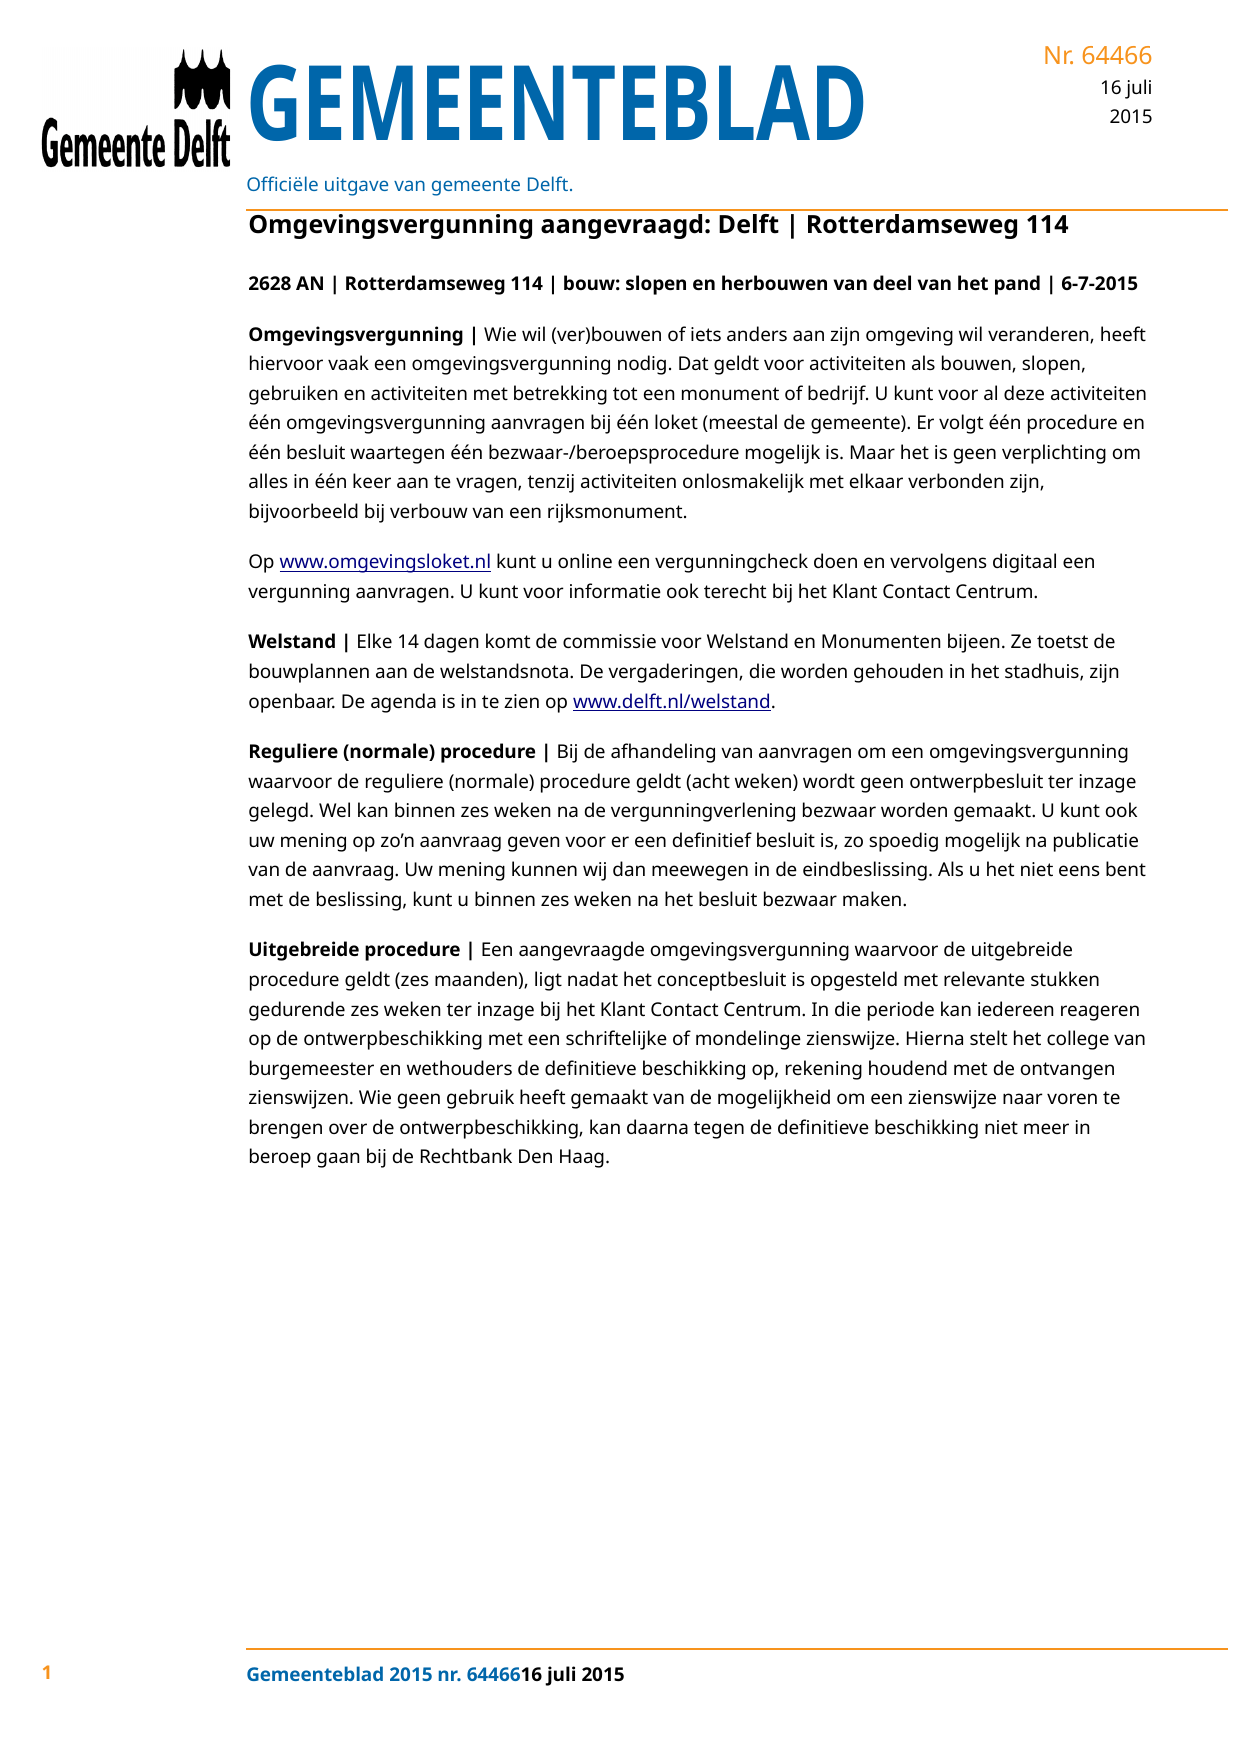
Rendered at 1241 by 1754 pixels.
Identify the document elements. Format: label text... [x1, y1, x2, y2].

picture [41, 47, 231, 172]
text Omgevingsvergunning aangevraagd: Delft | Rotterdamseweg 114 [248, 211, 1152, 241]
text Reguliere (normale) procedure | Bij de afhandeling van aanvragen om een omgevingsvergunning waarvoor de reguliere (normale) procedure geldt (acht weken) wordt geen ontwerpbesluit ter inzage gelegd. Wel kan binnen zes weken na de vergunningverlening bezwaar worden gemaakt. U kunt ook uw mening op zo’n aanvraag geven voor er een definitief besluit is, zo spoedig mogelijk na publicatie van de aanvraag. Uw mening kunnen wij dan meewegen in de eindbeslissing. Als u het niet eens bent met de beslissing, kunt u binnen zes weken na het besluit bezwaar maken. [248, 738, 1152, 912]
text Omgevingsvergunning | Wie wil (ver)bouwen of iets anders aan zijn omgeving wil veranderen, heeft hiervoor vaak een omgevingsvergunning nodig. Dat geldt voor activiteiten als bouwen, slopen, gebruiken en activiteiten met betrekking tot een monument of bedrijf. U kunt voor al deze activiteiten één omgevingsvergunning aanvragen bij één loket (meestal de gemeente). Er volgt één procedure en één besluit waartegen één bezwaar-/beroepsprocedure mogelijk is. Maar het is geen verplichting om alles in één keer aan te vragen, tenzij activiteiten onlosmakelijk met elkaar verbonden zijn, bijvoorbeeld bij verbouw van een rijksmonument. [248, 321, 1152, 524]
text Op www.omgevingsloket.nl kunt u online een vergunningcheck doen en vervolgens digitaal een vergunning aanvragen. U kunt voor informatie ook terecht bij het Klant Contact Centrum. [248, 549, 1152, 604]
text 2628 AN | Rotterdamseweg 114 | bouw: slopen en herbouwen van deel van het pand | 6-7-2015 [248, 270, 1152, 296]
text Welstand | Elke 14 dagen komt de commissie voor Welstand en Monumenten bijeen. Ze toetst de bouwplannen aan de welstandsnota. De vergaderingen, die worden gehouden in het stadhuis, zijn openbaar. De agenda is in te zien op www.delft.nl/welstand. [248, 629, 1152, 713]
text Uitgebreide procedure | Een aangevraagde omgevingsvergunning waarvoor de uitgebreide procedure geldt (zes maanden), ligt nadat het conceptbesluit is opgesteld met relevante stukken gedurende zes weken ter inzage bij het Klant Contact Centrum. In die periode kan iedereen reageren op de ontwerpbeschikking met een schriftelijke of mondelinge zienswijze. Hierna stelt het college van burgemeester en wethouders de definitieve beschikking op, rekening houdend met de ontvangen zienswijzen. Wie geen gebruik heeft gemaakt van de mogelijkheid om een zienswijze naar voren te brengen over de ontwerpbeschikking, kan daarna tegen de definitieve beschikking niet meer in beroep gaan bij de Rechtbank Den Haag. [248, 937, 1152, 1169]
